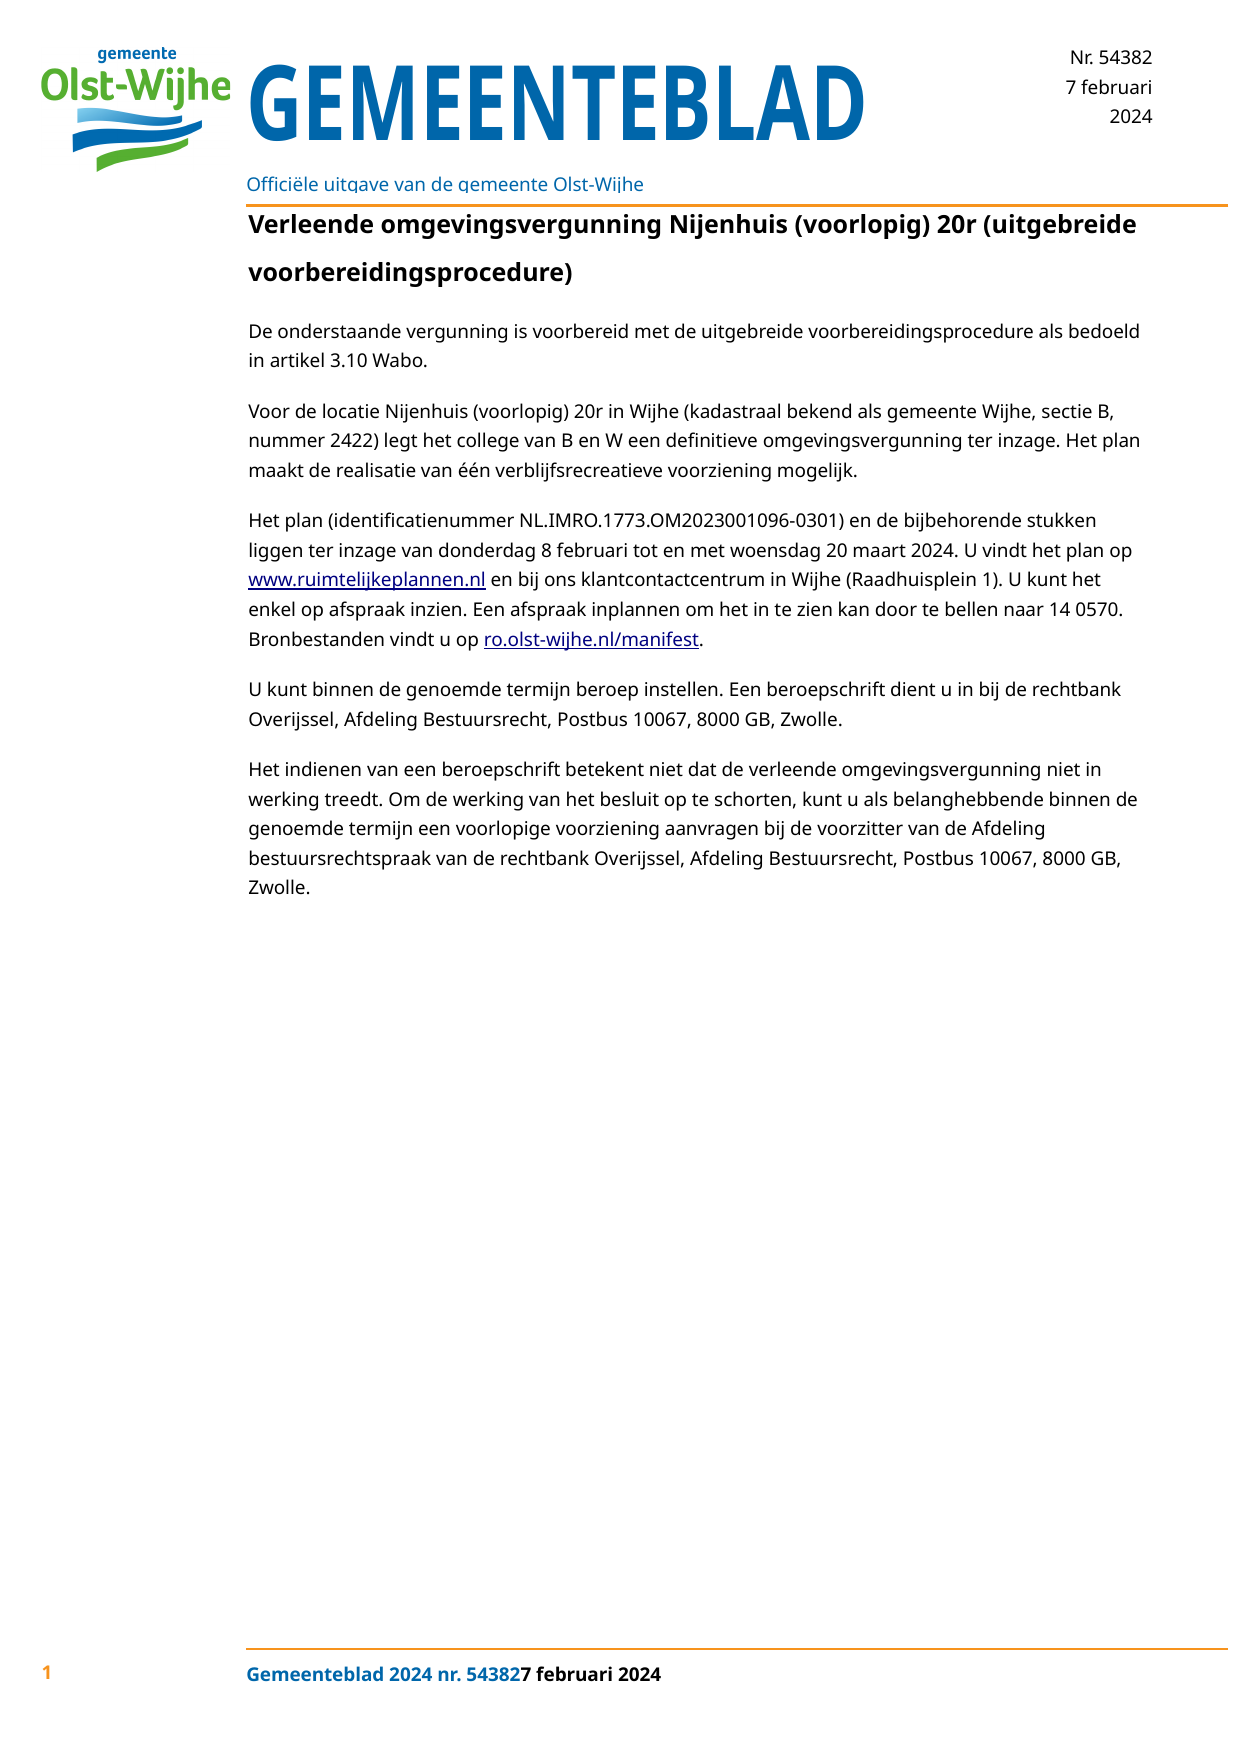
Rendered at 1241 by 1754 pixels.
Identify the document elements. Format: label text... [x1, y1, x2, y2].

text Het indienen van een beroepschrift betekent niet dat de verleende omgevingsvergunning niet in werking treedt. Om de werking van het besluit op te schorten, kunt u als belanghebbende binnen de genoemde termijn een voorlopige voorziening aanvragen bij de voorzitter van de Afdeling bestuursrechtspraak van de rechtbank Overijssel, Afdeling Bestuursrecht, Postbus 10067, 8000 GB, Zwolle. [248, 756, 1152, 900]
text Voor de locatie Nijenhuis (voorlopig) 20r in Wijhe (kadastraal bekend als gemeente Wijhe, sectie B, nummer 2422) legt het college van B en W een definitieve omgevingsvergunning ter inzage. Het plan maakt de realisatie van één verblijfsrecreatieve voorziening mogelijk. [248, 398, 1152, 483]
text Verleende omgevingsvergunning Nijenhuis (voorlopig) 20r (uitgebreide voorbereidingsprocedure) [248, 207, 1152, 288]
text U kunt binnen de genoemde termijn beroep instellen. Een beroepschrift dient u in bij de rechtbank Overijssel, Afdeling Bestuursrecht, Postbus 10067, 8000 GB, Zwolle. [248, 676, 1152, 732]
text Het plan (identificatienummer NL.IMRO.1773.OM2023001096-0301) en de bijbehorende stukken liggen ter inzage van donderdag 8 februari tot en met woensdag 20 maart 2024. U vindt het plan op www.ruimtelijkeplannen.nl en bij ons klantcontactcentrum in Wijhe (Raadhuisplein 1). U kunt het enkel op afspraak inzien. Een afspraak inplannen om het in te zien kan door te bellen naar 14 0570. Bronbestanden vindt u op ro.olst-wijhe.nl/manifest. [248, 507, 1152, 652]
picture [41, 47, 231, 172]
text De onderstaande vergunning is voorbereid met de uitgebreide voorbereidingsprocedure als bedoeld in artikel 3.10 Wabo. [248, 318, 1152, 373]
